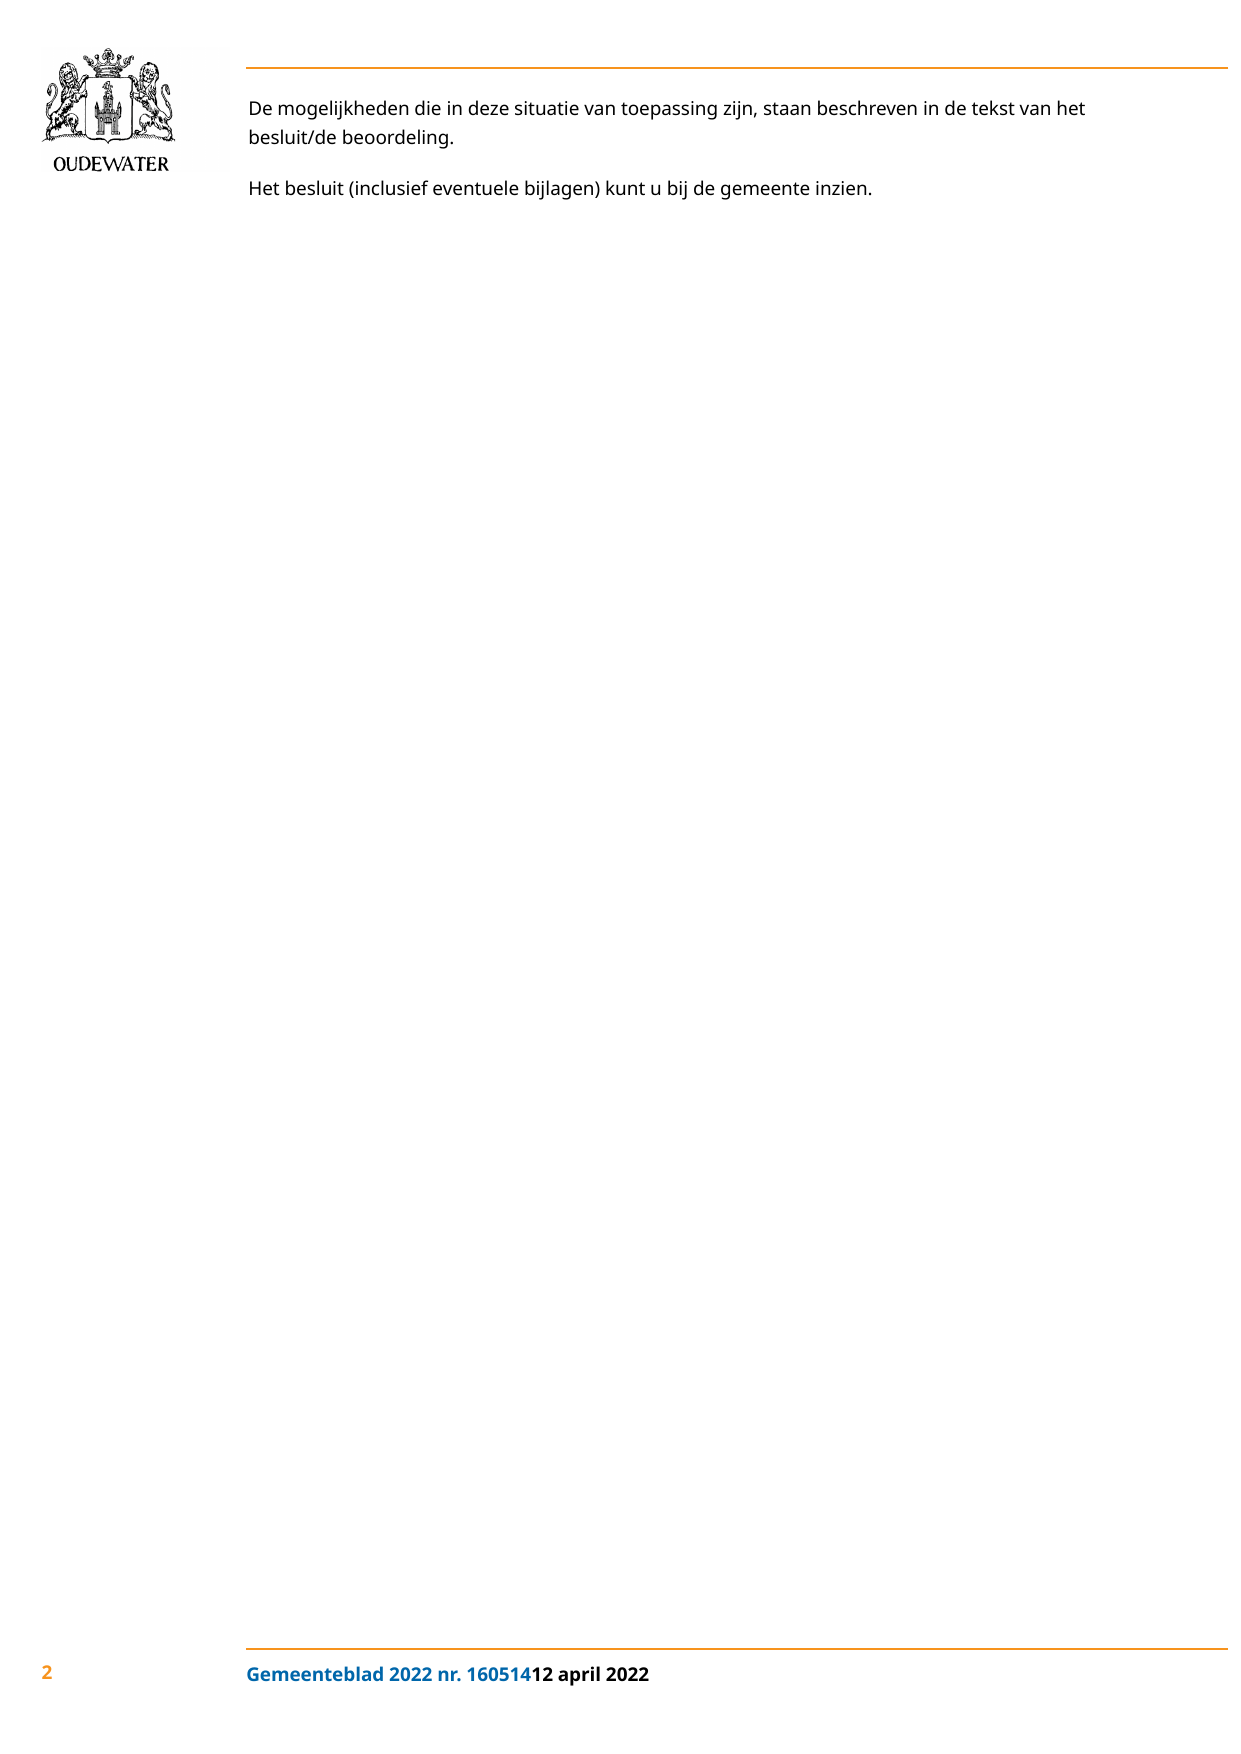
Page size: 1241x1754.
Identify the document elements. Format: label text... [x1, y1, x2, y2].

picture [41, 47, 231, 172]
text De mogelijkheden die in deze situatie van toepassing zijn, staan beschreven in de tekst van het besluit/de beoordeling. [248, 95, 1152, 150]
text Het besluit (inclusief eventuele bijlagen) kunt u bij de gemeente inzien. [248, 175, 1152, 201]
